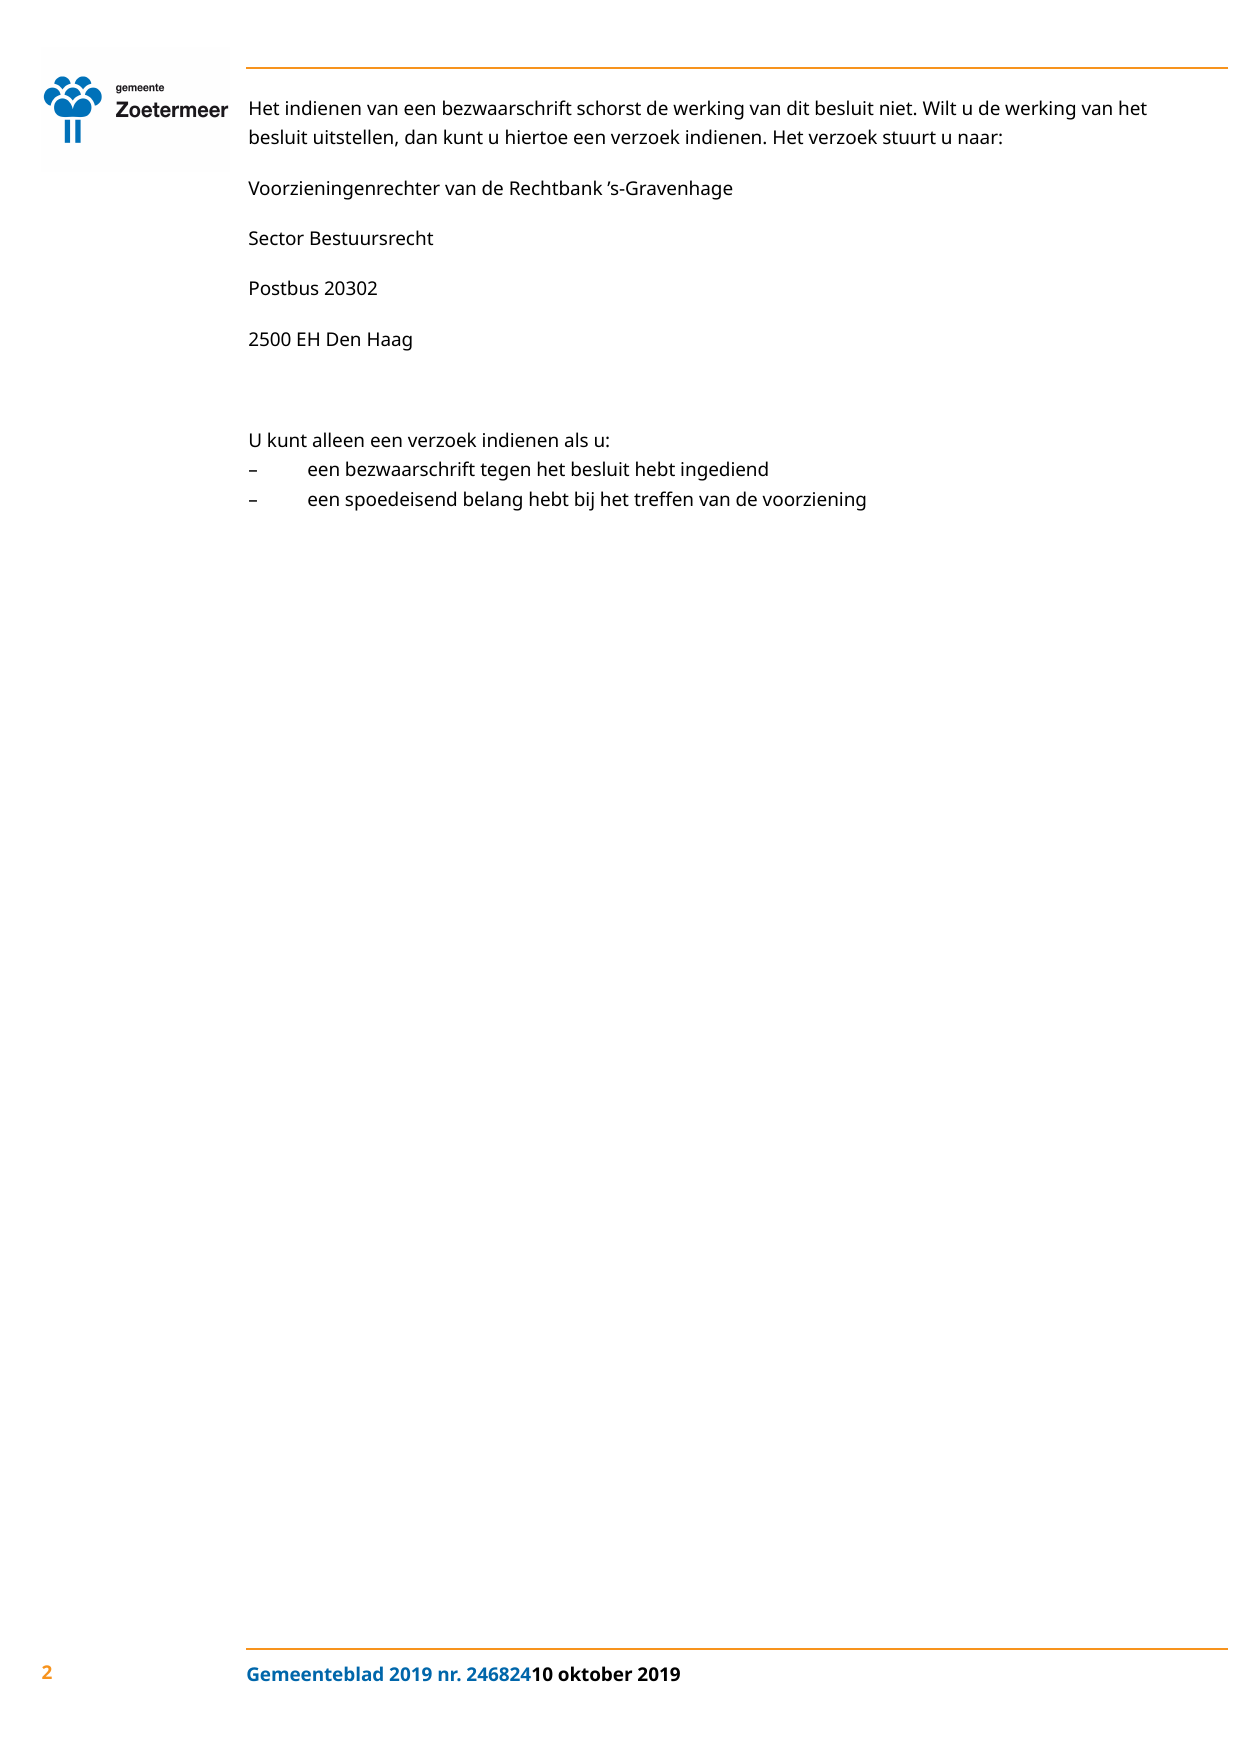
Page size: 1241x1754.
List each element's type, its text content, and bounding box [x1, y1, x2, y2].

text Voorzieningenrechter van de Rechtbank ’s-Gravenhage [248, 175, 1152, 201]
list een spoedeisend belang hebt bij het treffen van de voorziening [248, 486, 1152, 512]
picture [41, 47, 231, 172]
text Het indienen van een bezwaarschrift schorst de werking van dit besluit niet. Wilt u de werking van het besluit uitstellen, dan kunt u hiertoe een verzoek indienen. Het verzoek stuurt u naar: [248, 95, 1152, 150]
text Sector Bestuursrecht [248, 225, 1152, 251]
text U kunt alleen een verzoek indienen als u: [248, 427, 1152, 453]
text 2500 EH Den Haag [248, 326, 1152, 352]
text Postbus 20302 [248, 276, 1152, 301]
list een bezwaarschrift tegen het besluit hebt ingediend [248, 456, 1152, 482]
